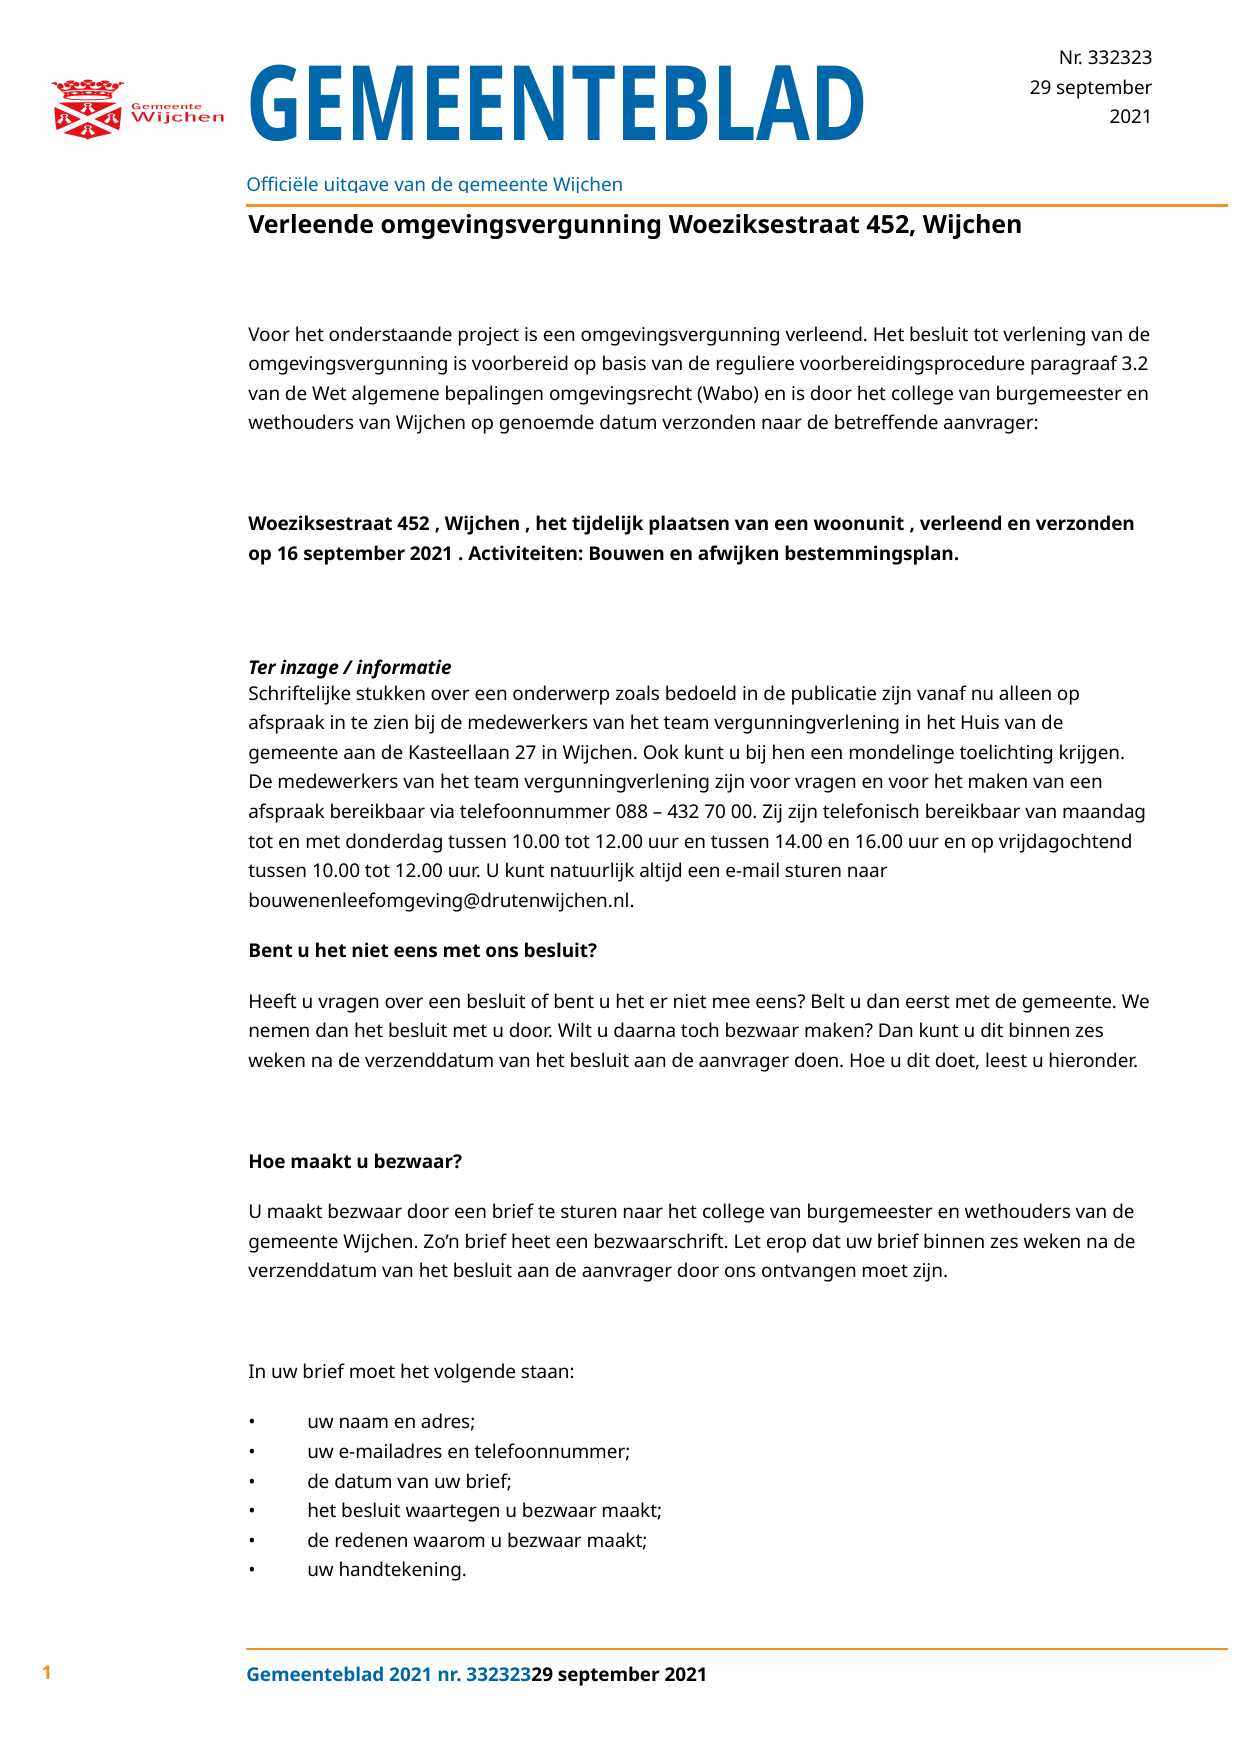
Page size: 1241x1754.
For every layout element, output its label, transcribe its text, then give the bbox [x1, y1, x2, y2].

list uw handtekening. [248, 1557, 1152, 1582]
list het besluit waartegen u bezwaar maakt; [248, 1497, 1152, 1523]
text Heeft u vragen over een besluit of bent u het er niet mee eens? Belt u dan eerst met de gemeente. We nemen dan het besluit met u door. Wilt u daarna toch bezwaar maken? Dan kunt u dit binnen zes weken na de verzenddatum van het besluit aan de aanvrager doen. Hoe u dit doet, leest u hieronder. [248, 988, 1152, 1073]
text In uw brief moet het volgende staan: [248, 1358, 1152, 1384]
list de redenen waarom u bezwaar maakt; [248, 1527, 1152, 1553]
text Schriftelijke stukken over een onderwerp zoals bedoeld in de publicatie zijn vanaf nu alleen op afspraak in te zien bij de medewerkers van het team vergunningverlening in het Huis van de gemeente aan de Kasteellaan 27 in Wijchen. Ook kunt u bij hen een mondelinge toelichting krijgen. De medewerkers van het team vergunningverlening zijn voor vragen en voor het maken van een afspraak bereikbaar via telefoonnummer 088 – 432 70 00. Zij zijn telefonisch bereikbaar van maandag tot en met donderdag tussen 10.00 tot 12.00 uur en tussen 14.00 en 16.00 uur en op vrijdagochtend tussen 10.00 tot 12.00 uur. U kunt natuurlijk altijd een e-mail sturen naar bouwenenleefomgeving@drutenwijchen.nl. [248, 680, 1152, 913]
text Ter inzage / informatie [248, 654, 1152, 680]
list uw e-mailadres en telefoonnummer; [248, 1438, 1152, 1464]
list uw naam en adres; [248, 1409, 1152, 1434]
text Voor het onderstaande project is een omgevingsvergunning verleend. Het besluit tot verlening van de omgevingsvergunning is voorbereid op basis van de reguliere voorbereidingsprocedure paragraaf 3.2 van de Wet algemene bepalingen omgevingsrecht (Wabo) en is door het college van burgemeester en wethouders van Wijchen op genoemde datum verzonden naar de betreffende aanvrager: [248, 321, 1152, 435]
text Verleende omgevingsvergunning Woeziksestraat 452, Wijchen [248, 207, 1152, 241]
text U maakt bezwaar door een brief te sturen naar het college van burgemeester en wethouders van de gemeente Wijchen. Zo’n brief heet een bezwaarschrift. Let erop dat uw brief binnen zes weken na de verzenddatum van het besluit aan de aanvrager door ons ontvangen moet zijn. [248, 1198, 1152, 1283]
picture [41, 47, 231, 172]
text Hoe maakt u bezwaar? [248, 1148, 1152, 1174]
text Bent u het niet eens met ons besluit? [248, 937, 1152, 963]
list de datum van uw brief; [248, 1468, 1152, 1494]
text Woeziksestraat 452 , Wijchen , het tijdelijk plaatsen van een woonunit , verleend en verzonden op 16 september 2021 . Activiteiten: Bouwen en afwijken bestemmingsplan. [248, 510, 1152, 566]
